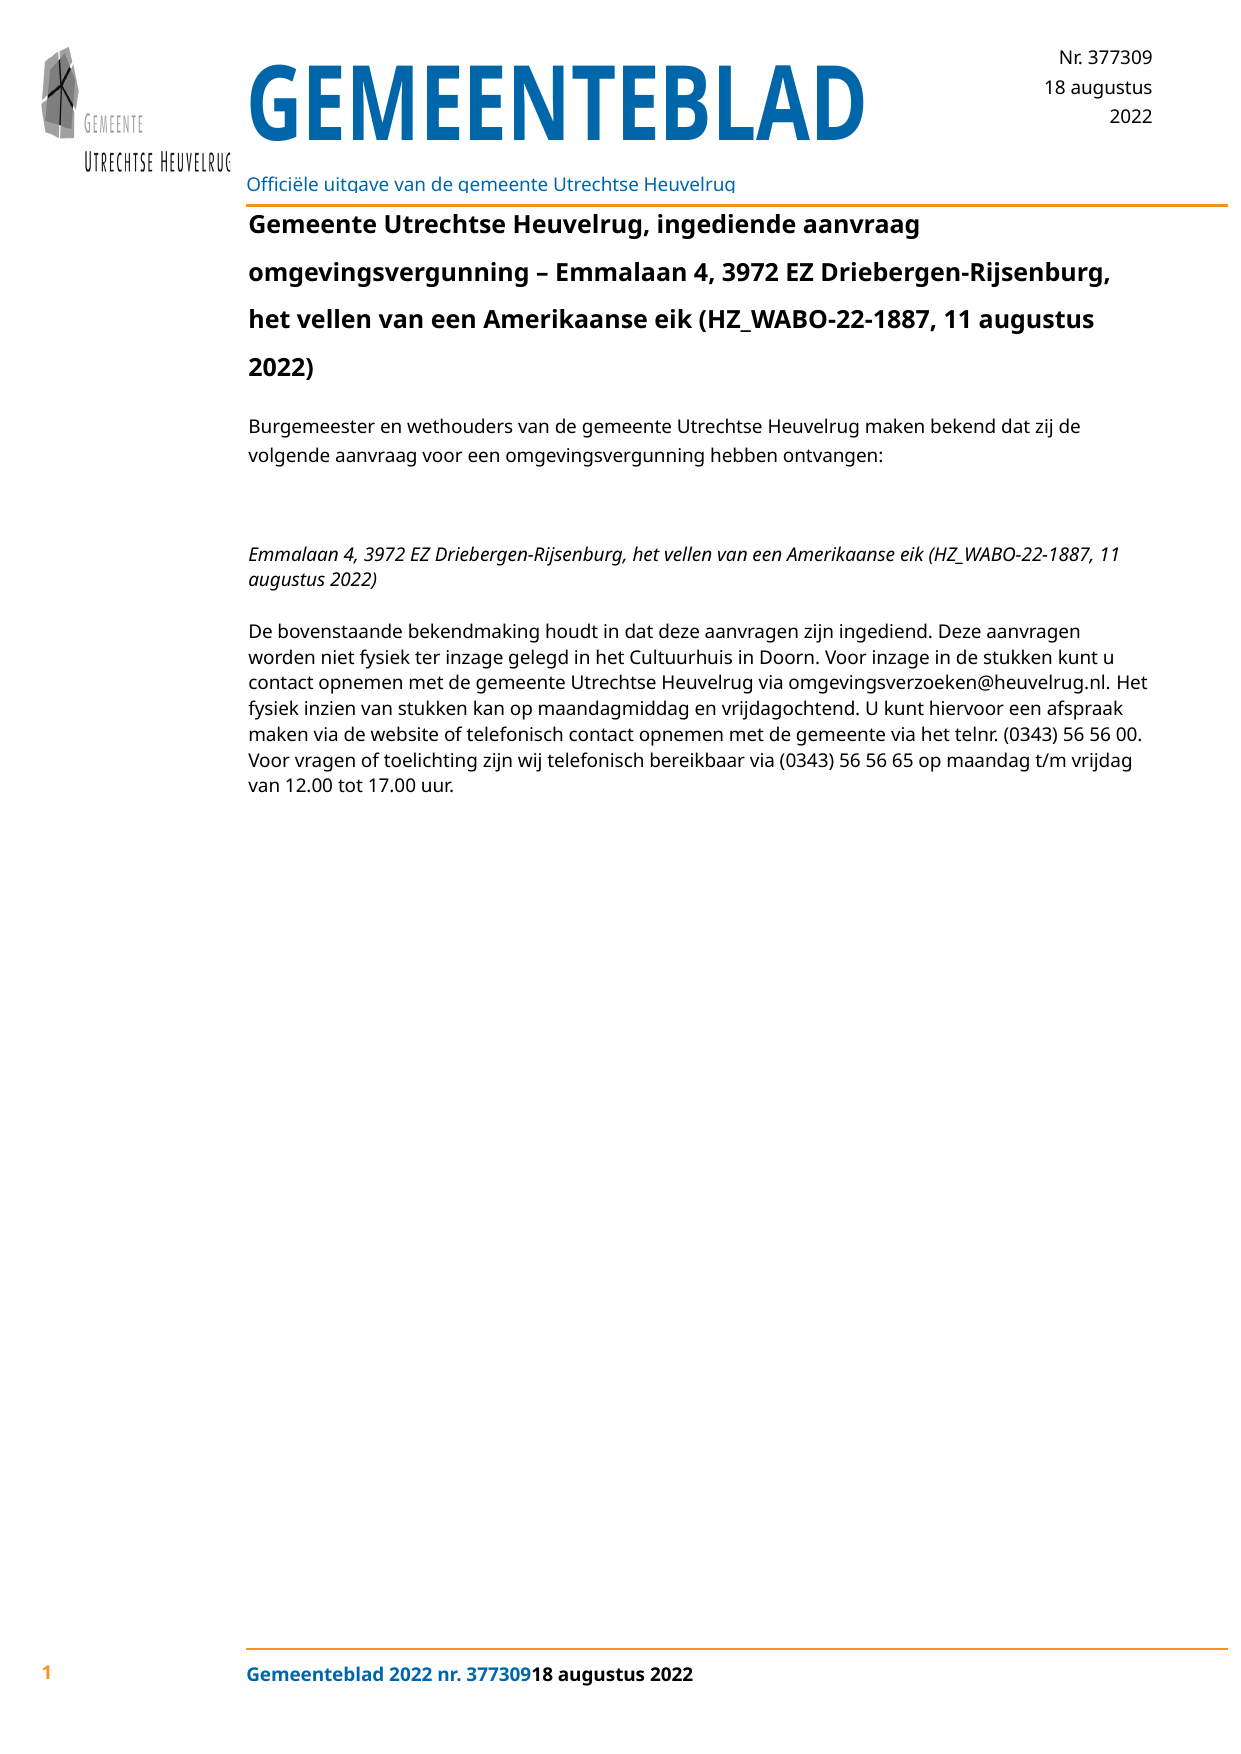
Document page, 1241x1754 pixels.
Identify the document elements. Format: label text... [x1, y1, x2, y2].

text Emmalaan 4, 3972 EZ Driebergen-Rijsenburg, het vellen van een Amerikaanse eik (HZ_WABO-22-1887, 11 augustus 2022) [248, 541, 1152, 592]
text De bovenstaande bekendmaking houdt in dat deze aanvragen zijn ingediend. Deze aanvragen worden niet fysiek ter inzage gelegd in het Cultuurhuis in Doorn. Voor inzage in de stukken kunt u contact opnemen met de gemeente Utrechtse Heuvelrug via omgevingsverzoeken@heuvelrug.nl. Het fysiek inzien van stukken kan op maandagmiddag en vrijdagochtend. U kunt hiervoor een afspraak maken via de website of telefonisch contact opnemen met de gemeente via het telnr. (0343) 56 56 00. Voor vragen of toelichting zijn wij telefonisch bereikbaar via (0343) 56 56 65 op maandag t/m vrijdag van 12.00 tot 17.00 uur. [248, 618, 1152, 798]
picture [41, 47, 231, 172]
text Gemeente Utrechtse Heuvelrug, ingediende aanvraag omgevingsvergunning – Emmalaan 4, 3972 EZ Driebergen-Rijsenburg, het vellen van een Amerikaanse eik (HZ_WABO-22-1887, 11 augustus 2022) [248, 207, 1152, 384]
text Burgemeester en wethouders van de gemeente Utrechtse Heuvelrug maken bekend dat zij de volgende aanvraag voor een omgevingsvergunning hebben ontvangen: [248, 413, 1152, 468]
